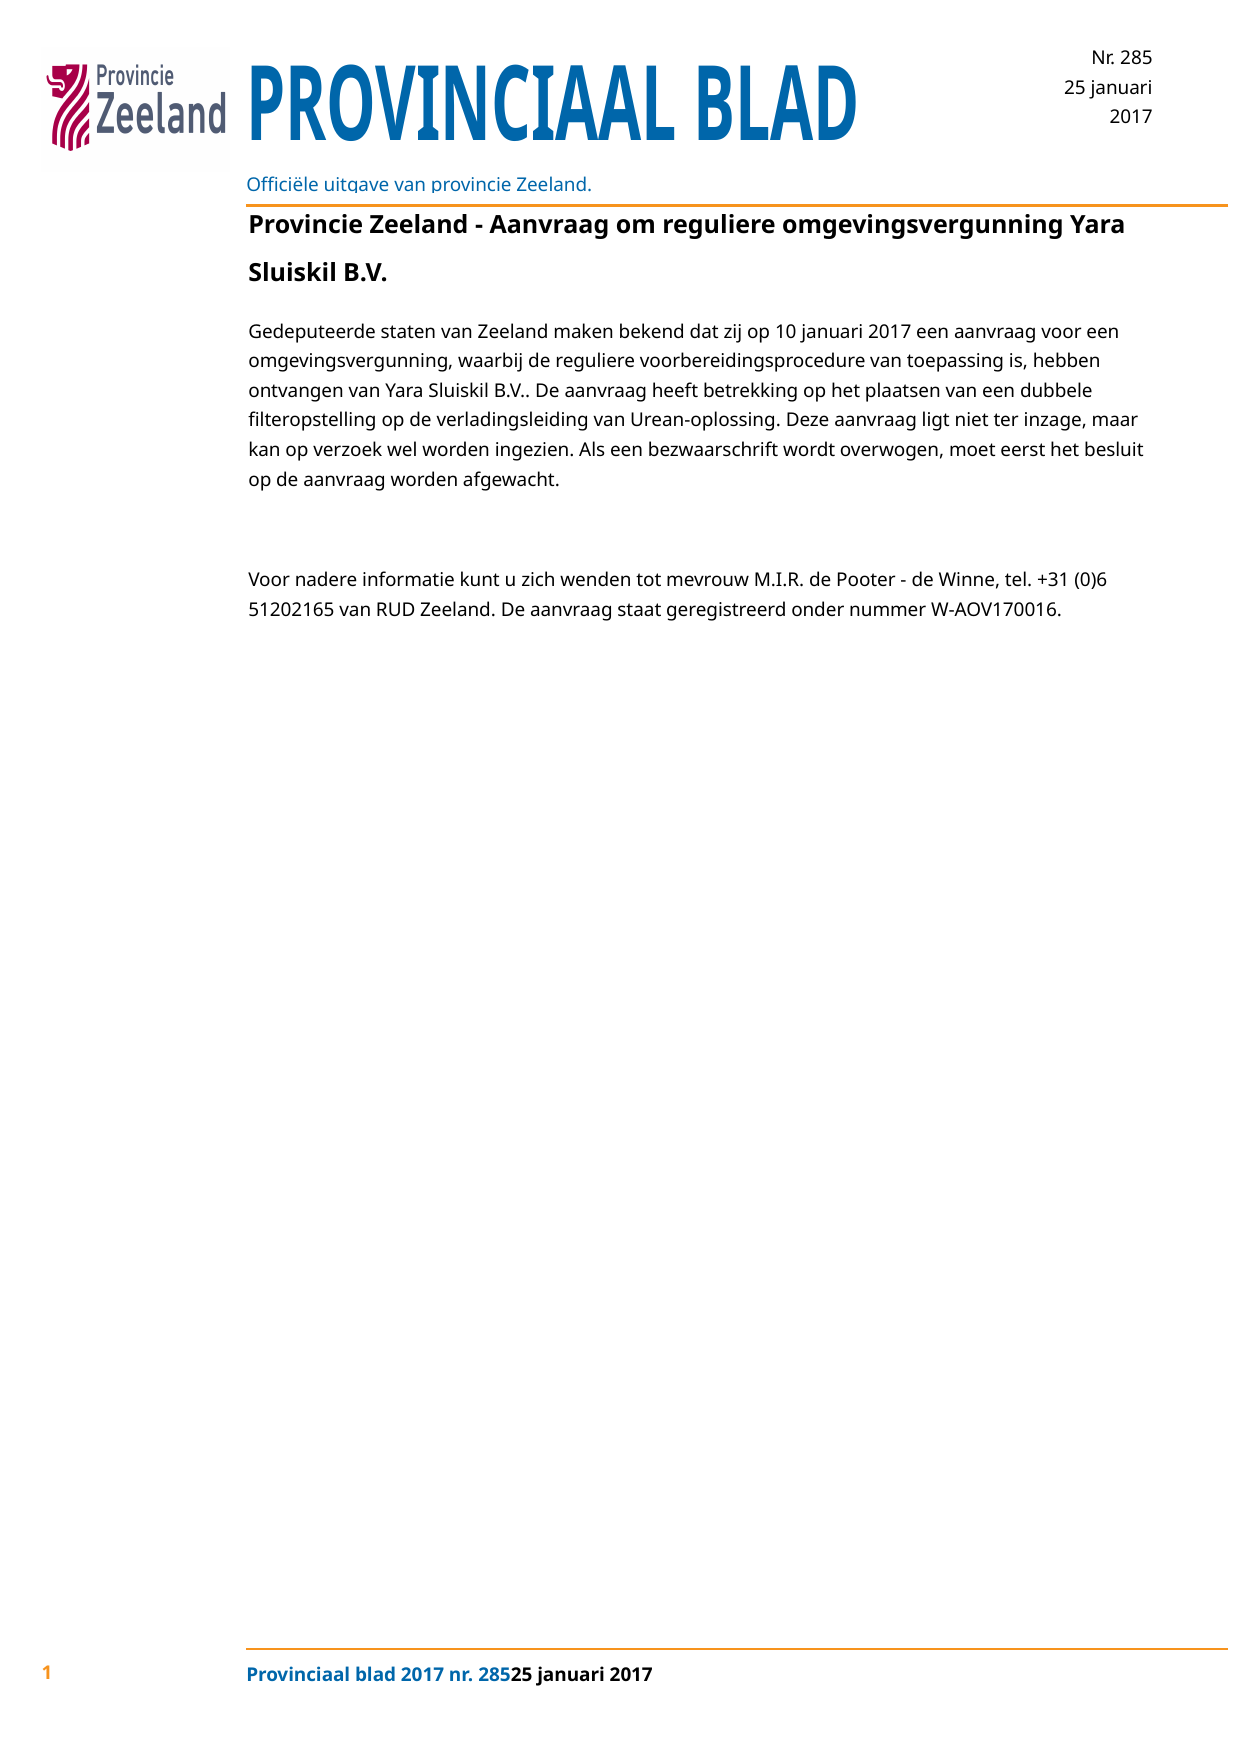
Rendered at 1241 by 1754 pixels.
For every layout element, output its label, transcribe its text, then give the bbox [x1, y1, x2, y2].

text Provincie Zeeland - Aanvraag om reguliere omgevingsvergunning Yara Sluiskil B.V. [248, 207, 1152, 288]
text Voor nadere informatie kunt u zich wenden tot mevrouw M.I.R. de Pooter - de Winne, tel. +31 (0)6 51202165 van RUD Zeeland. De aanvraag staat geregistreerd onder nummer W-AOV170016. [248, 567, 1152, 622]
picture [41, 47, 231, 172]
text Gedeputeerde staten van Zeeland maken bekend dat zij op 10 januari 2017 een aanvraag voor een omgevingsvergunning, waarbij de reguliere voorbereidingsprocedure van toepassing is, hebben ontvangen van Yara Sluiskil B.V.. De aanvraag heeft betrekking op het plaatsen van een dubbele filteropstelling op de verladingsleiding van Urean-oplossing. Deze aanvraag ligt niet ter inzage, maar kan op verzoek wel worden ingezien. Als een bezwaarschrift wordt overwogen, moet eerst het besluit op de aanvraag worden afgewacht. [248, 318, 1152, 492]
